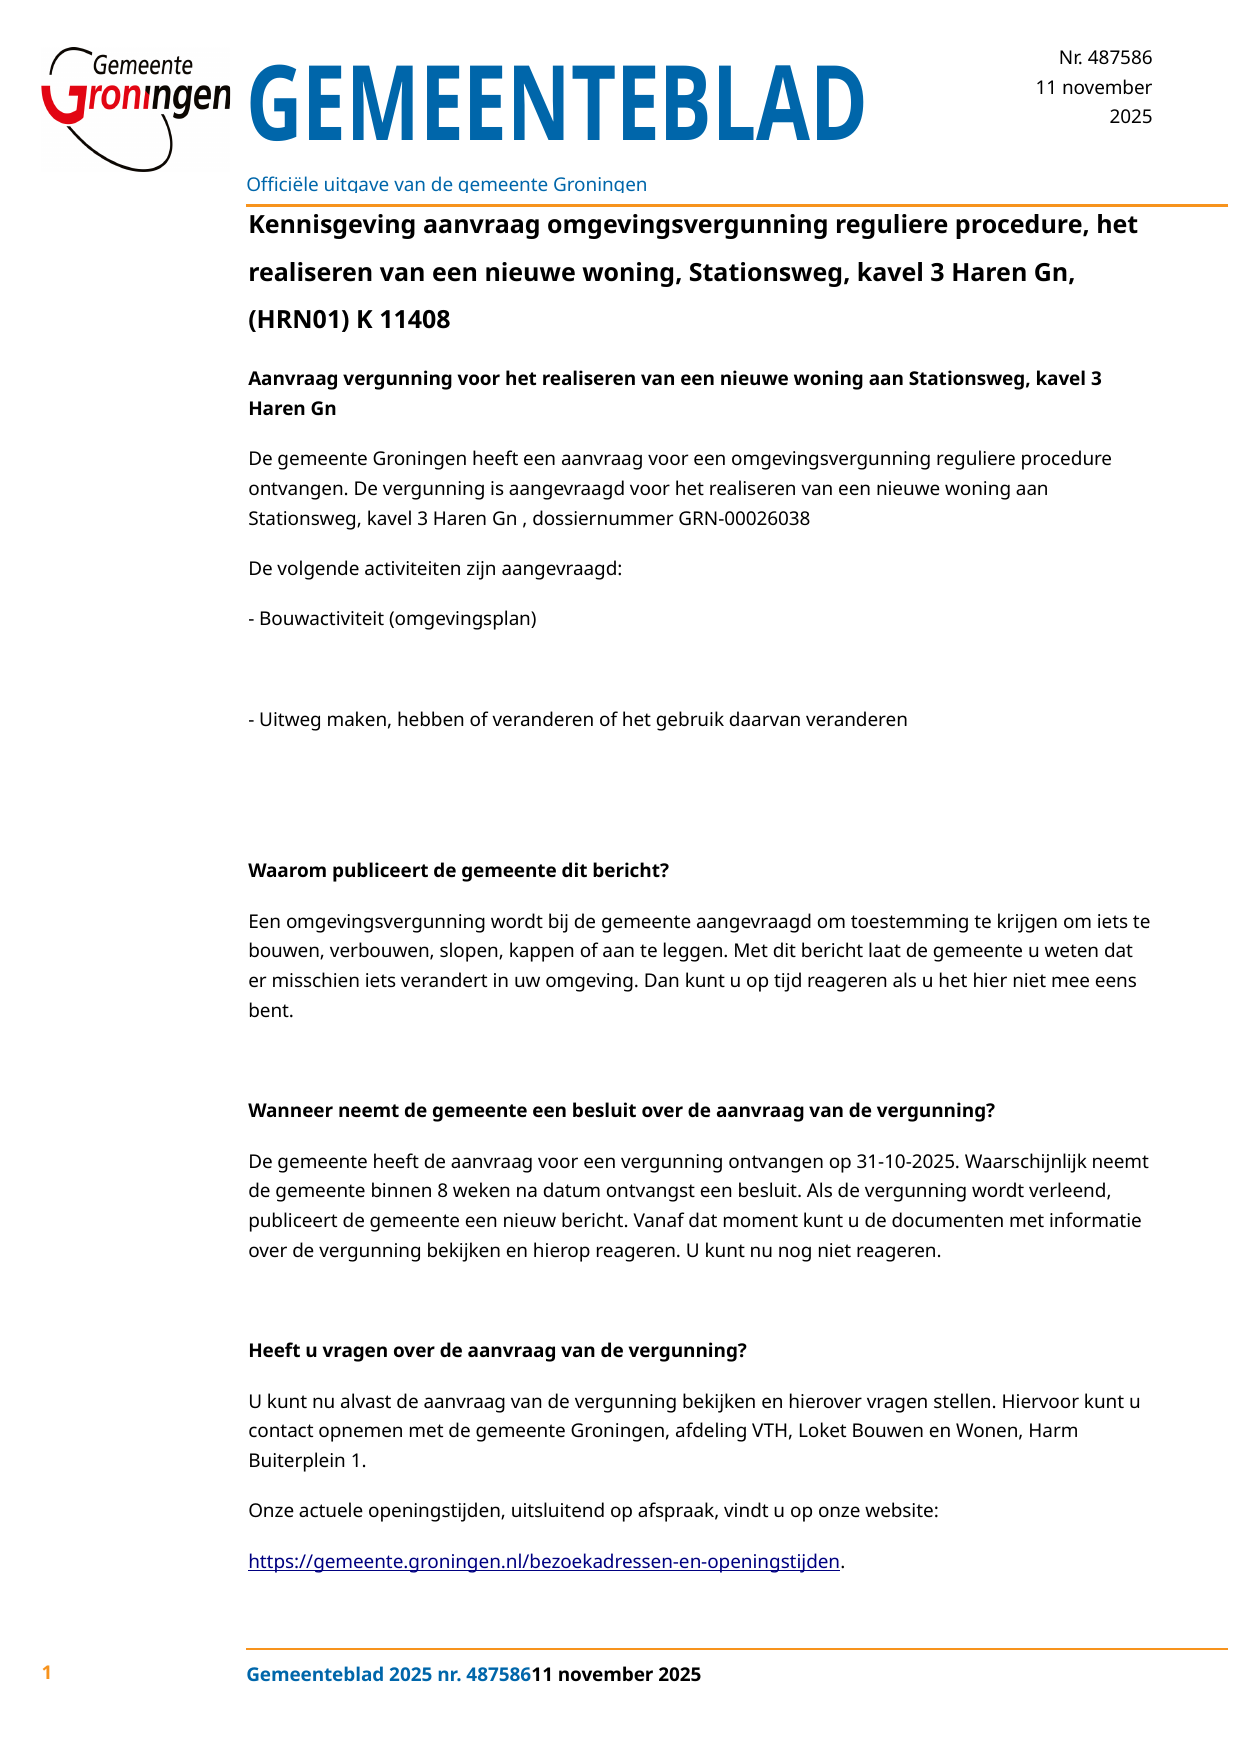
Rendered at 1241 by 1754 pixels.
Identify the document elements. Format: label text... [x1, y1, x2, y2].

text Onze actuele openingstijden, uitsluitend op afspraak, vindt u op onze website: [248, 1498, 1152, 1523]
text De gemeente Groningen heeft een aanvraag voor een omgevingsvergunning reguliere procedure ontvangen. De vergunning is aangevraagd voor het realiseren van een nieuwe woning aan Stationsweg, kavel 3 Haren Gn , dossiernummer GRN-00026038 [248, 446, 1152, 530]
text Aanvraag vergunning voor het realiseren van een nieuwe woning aan Stationsweg, kavel 3 Haren Gn [248, 366, 1152, 421]
text Wanneer neemt de gemeente een besluit over de aanvraag van de vergunning? [248, 1098, 1152, 1123]
text De gemeente heeft de aanvraag voor een vergunning ontvangen op 31-10-2025. Waarschijnlijk neemt de gemeente binnen 8 weken na datum ontvangst een besluit. Als de vergunning wordt verleend, publiceert de gemeente een nieuw bericht. Vanaf dat moment kunt u de documenten met informatie over de vergunning bekijken en hierop reageren. U kunt nu nog niet reageren. [248, 1148, 1152, 1262]
text Heeft u vragen over de aanvraag van de vergunning? [248, 1338, 1152, 1363]
text https://gemeente.groningen.nl/bezoekadressen-en-openingstijden. [248, 1548, 1152, 1574]
picture [41, 47, 231, 172]
text - Bouwactiviteit (omgevingsplan) [248, 606, 1152, 631]
text Kennisgeving aanvraag omgevingsvergunning reguliere procedure, het realiseren van een nieuwe woning, Stationsweg, kavel 3 Haren Gn, (HRN01) K 11408 [248, 207, 1152, 336]
text De volgende activiteiten zijn aangevraagd: [248, 555, 1152, 581]
text U kunt nu alvast de aanvraag van de vergunning bekijken en hierover vragen stellen. Hiervoor kunt u contact opnemen met de gemeente Groningen, afdeling VTH, Loket Bouwen en Wonen, Harm Buiterplein 1. [248, 1388, 1152, 1473]
text Een omgevingsvergunning wordt bij de gemeente aangevraagd om toestemming te krijgen om iets te bouwen, verbouwen, slopen, kappen of aan te leggen. Met dit bericht laat de gemeente u weten dat er misschien iets verandert in uw omgeving. Dan kunt u op tijd reageren als u het hier niet mee eens bent. [248, 908, 1152, 1022]
text - Uitweg maken, hebben of veranderen of het gebruik daarvan veranderen [248, 706, 1152, 732]
text Waarom publiceert de gemeente dit bericht? [248, 858, 1152, 883]
